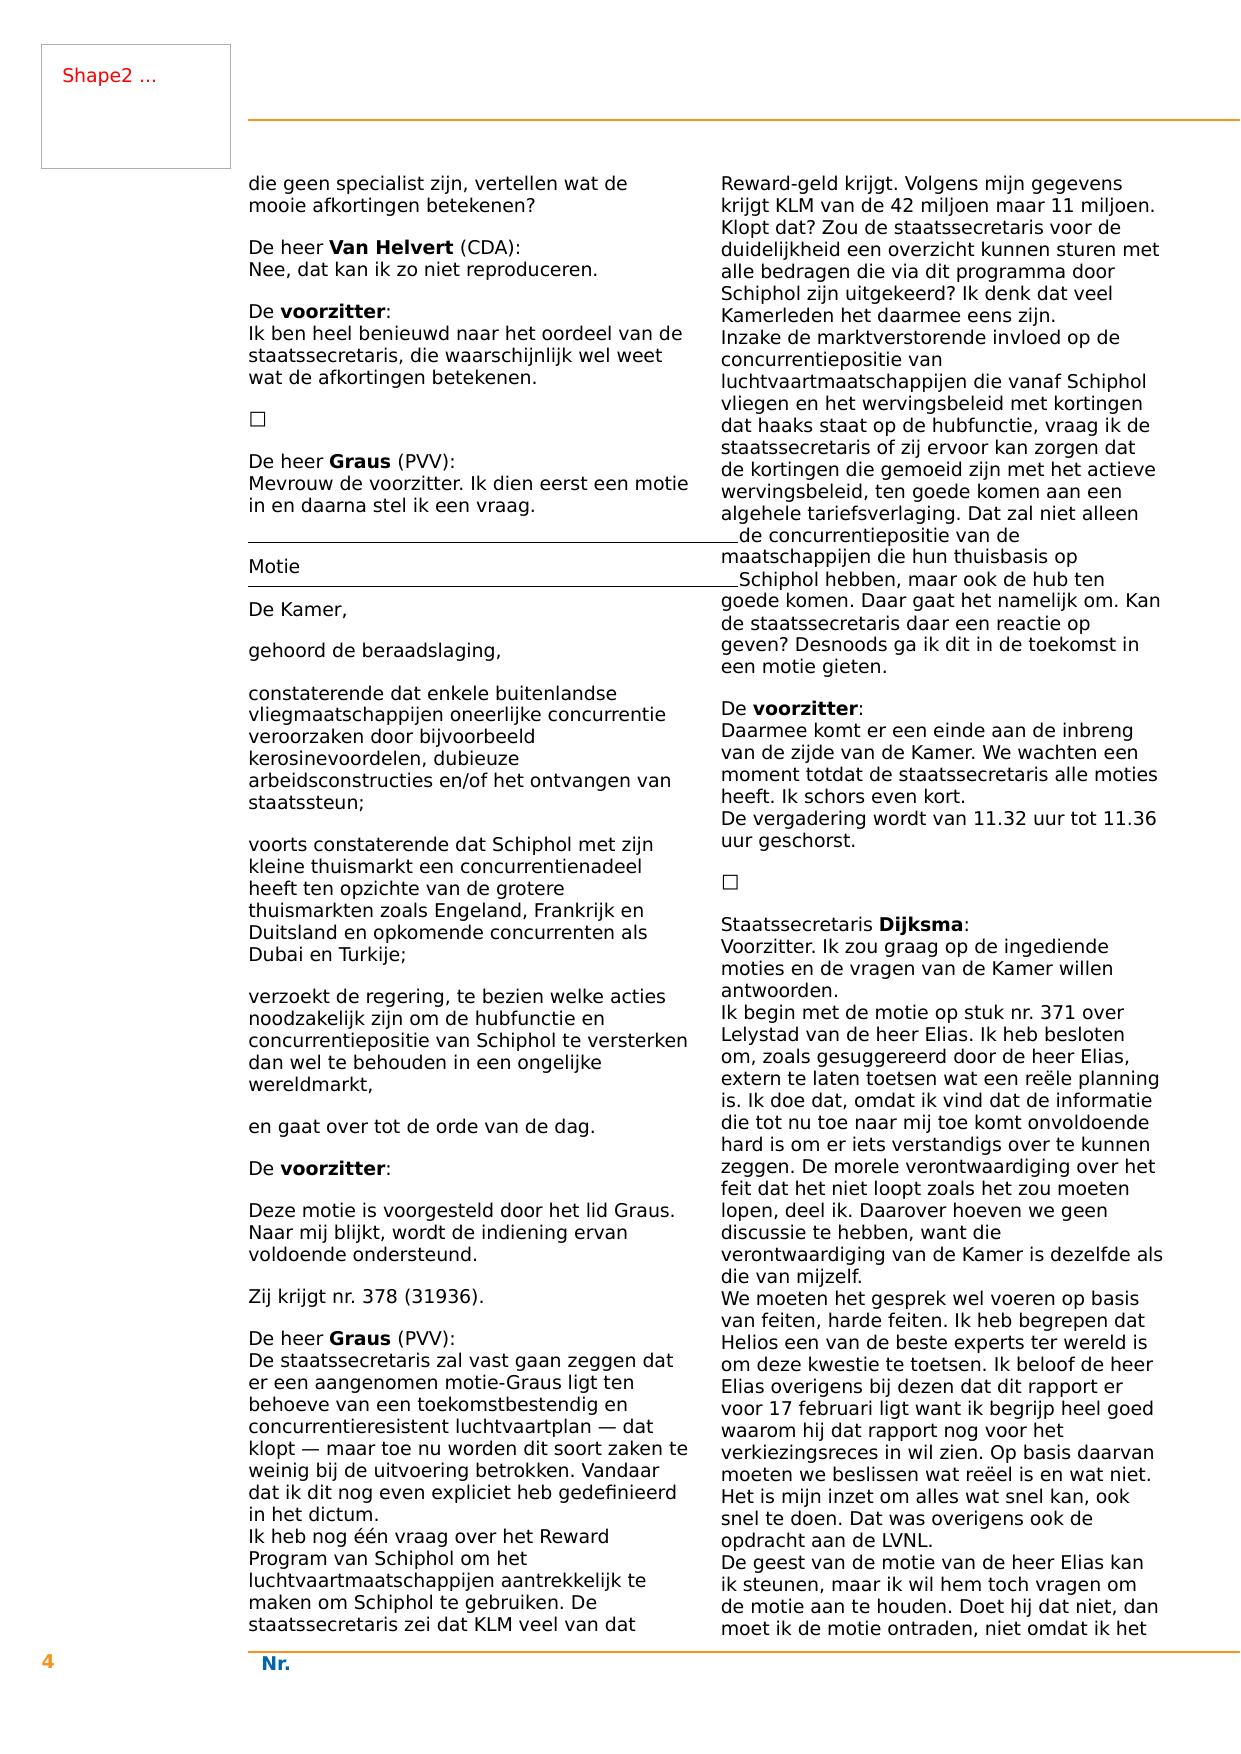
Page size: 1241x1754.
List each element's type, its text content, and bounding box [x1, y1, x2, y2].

text Staatssecretaris Dijksma: [721, 914, 1163, 936]
text De heer Graus (PVV): [248, 451, 691, 473]
text verzoekt de regering, te bezien welke acties noodzakelijk zijn om de hubfunctie en concurrentiepositie van Schiphol te versterken dan wel te behouden in een ongelijke wereldmarkt, [248, 986, 691, 1096]
text Ik begin met de motie op stuk nr. 371 over Lelystad van de heer Elias. Ik heb besloten om, zoals gesuggereerd door de heer Elias, extern te laten toetsen wat een reële planning is. Ik doe dat, omdat ik vind dat de informatie die tot nu toe naar mij toe komt onvoldoende hard is om er iets verstandigs over te kunnen zeggen. De morele verontwaardiging over het feit dat het niet loopt zoals het zou moeten lopen, deel ik. Daarover hoeven we geen discussie te hebben, want die verontwaardiging van de Kamer is dezelfde als die van mijzelf. [721, 1002, 1163, 1288]
text Ik ben heel benieuwd naar het oordeel van de staatssecretaris, die waarschijnlijk wel weet wat de afkortingen betekenen. [248, 323, 691, 389]
text Inzake de marktverstorende invloed op de concurrentiepositie van luchtvaartmaatschappijen die vanaf Schiphol vliegen en het wervingsbeleid met kortingen dat haaks staat op de hubfunctie, vraag ik de staatssecretaris of zij ervoor kan zorgen dat de kortingen die gemoeid zijn met het actieve wervingsbeleid, ten goede komen aan een algehele tariefsverlaging. Dat zal niet alleen de concurrentiepositie van de maatschappijen die hun thuisbasis op Schiphol hebben, maar ook de hub ten goede komen. Daar gaat het namelijk om. Kan de staatssecretaris daar een reactie op geven? Desnoods ga ik dit in de toekomst in een motie gieten. [721, 327, 1163, 678]
text De heer Van Helvert (CDA): [248, 237, 691, 259]
text Zij krijgt nr. 378 (31936). [248, 1286, 691, 1308]
text De staatssecretaris zal vast gaan zeggen dat er een aangenomen motie-Graus ligt ten behoeve van een toekomstbestendig en concurrentieresistent luchtvaartplan — dat klopt — maar toe nu worden dit soort zaken te weinig bij de uitvoering betrokken. Vandaar dat ik dit nog even expliciet heb gedefinieerd in het dictum. [248, 1350, 691, 1526]
text De vergadering wordt van 11.32 uur tot 11.36 uur geschorst. [721, 808, 1163, 852]
text gehoord de beraadslaging, [248, 640, 691, 662]
text Nee, dat kan ik zo niet reproduceren. [248, 259, 691, 281]
text De voorzitter: [721, 698, 1163, 720]
text en gaat over tot de orde van de dag. [248, 1116, 691, 1138]
text constaterende dat enkele buitenlandse vliegmaatschappijen oneerlijke concurrentie veroorzaken door bijvoorbeeld kerosinevoordelen, dubieuze arbeidsconstructies en/of het ontvangen van staatssteun; [248, 682, 691, 814]
text We moeten het gesprek wel voeren op basis van feiten, harde feiten. Ik heb begrepen dat Helios een van de beste experts ter wereld is om deze kwestie te toetsen. Ik beloof de heer Elias overigens bij dezen dat dit rapport er voor 17 februari ligt want ik begrijp heel goed waarom hij dat rapport nog voor het verkiezingsreces in wil zien. Op basis daarvan moeten we beslissen wat reëel is en wat niet. Het is mijn inzet om alles wat snel kan, ook snel te doen. Dat was overigens ook de opdracht aan de LVNL. [721, 1288, 1163, 1552]
text De voorzitter: [248, 301, 691, 323]
text Deze motie is voorgesteld door het lid Graus. Naar mij blijkt, wordt de indiening ervan voldoende ondersteund. [248, 1200, 691, 1266]
text voorts constaterende dat Schiphol met zijn kleine thuismarkt een concurrentienadeel heeft ten opzichte van de grotere thuismarkten zoals Engeland, Frankrijk en Duitsland en opkomende concurrenten als Dubai en Turkije; [248, 834, 691, 966]
text ⬜ [248, 409, 691, 431]
text De heer Graus (PVV): [248, 1328, 691, 1350]
text Motie [248, 556, 691, 578]
text Daarmee komt er een einde aan de inbreng van de zijde van de Kamer. We wachten een moment totdat de staatssecretaris alle moties heeft. Ik schors even kort. [721, 720, 1163, 808]
text Ik heb nog één vraag over het Reward Program van Schiphol om het luchtvaartmaatschappijen aantrekkelijk te maken om Schiphol te gebruiken. De staatssecretaris zei dat KLM veel van dat [248, 1526, 691, 1636]
text Reward-geld krijgt. Volgens mijn gegevens krijgt KLM van de 42 miljoen maar 11 miljoen. Klopt dat? Zou de staatssecretaris voor de duidelijkheid een overzicht kunnen sturen met alle bedragen die via dit programma door Schiphol zijn uitgekeerd? Ik denk dat veel Kamerleden het daarmee eens zijn. [721, 173, 1163, 327]
text De voorzitter: [248, 1158, 691, 1180]
text Voorzitter. Ik zou graag op de ingediende moties en de vragen van de Kamer willen antwoorden. [721, 936, 1163, 1002]
text Mevrouw de voorzitter. Ik dien eerst een motie in en daarna stel ik een vraag. [248, 473, 691, 517]
text De geest van de motie van de heer Elias kan ik steunen, maar ik wil hem toch vragen om de motie aan te houden. Doet hij dat niet, dan moet ik de motie ontraden, niet omdat ik het [721, 1552, 1163, 1639]
text ⬜ [721, 872, 1163, 894]
text die geen specialist zijn, vertellen wat de mooie afkortingen betekenen? [248, 173, 691, 217]
text De Kamer, [248, 598, 691, 620]
